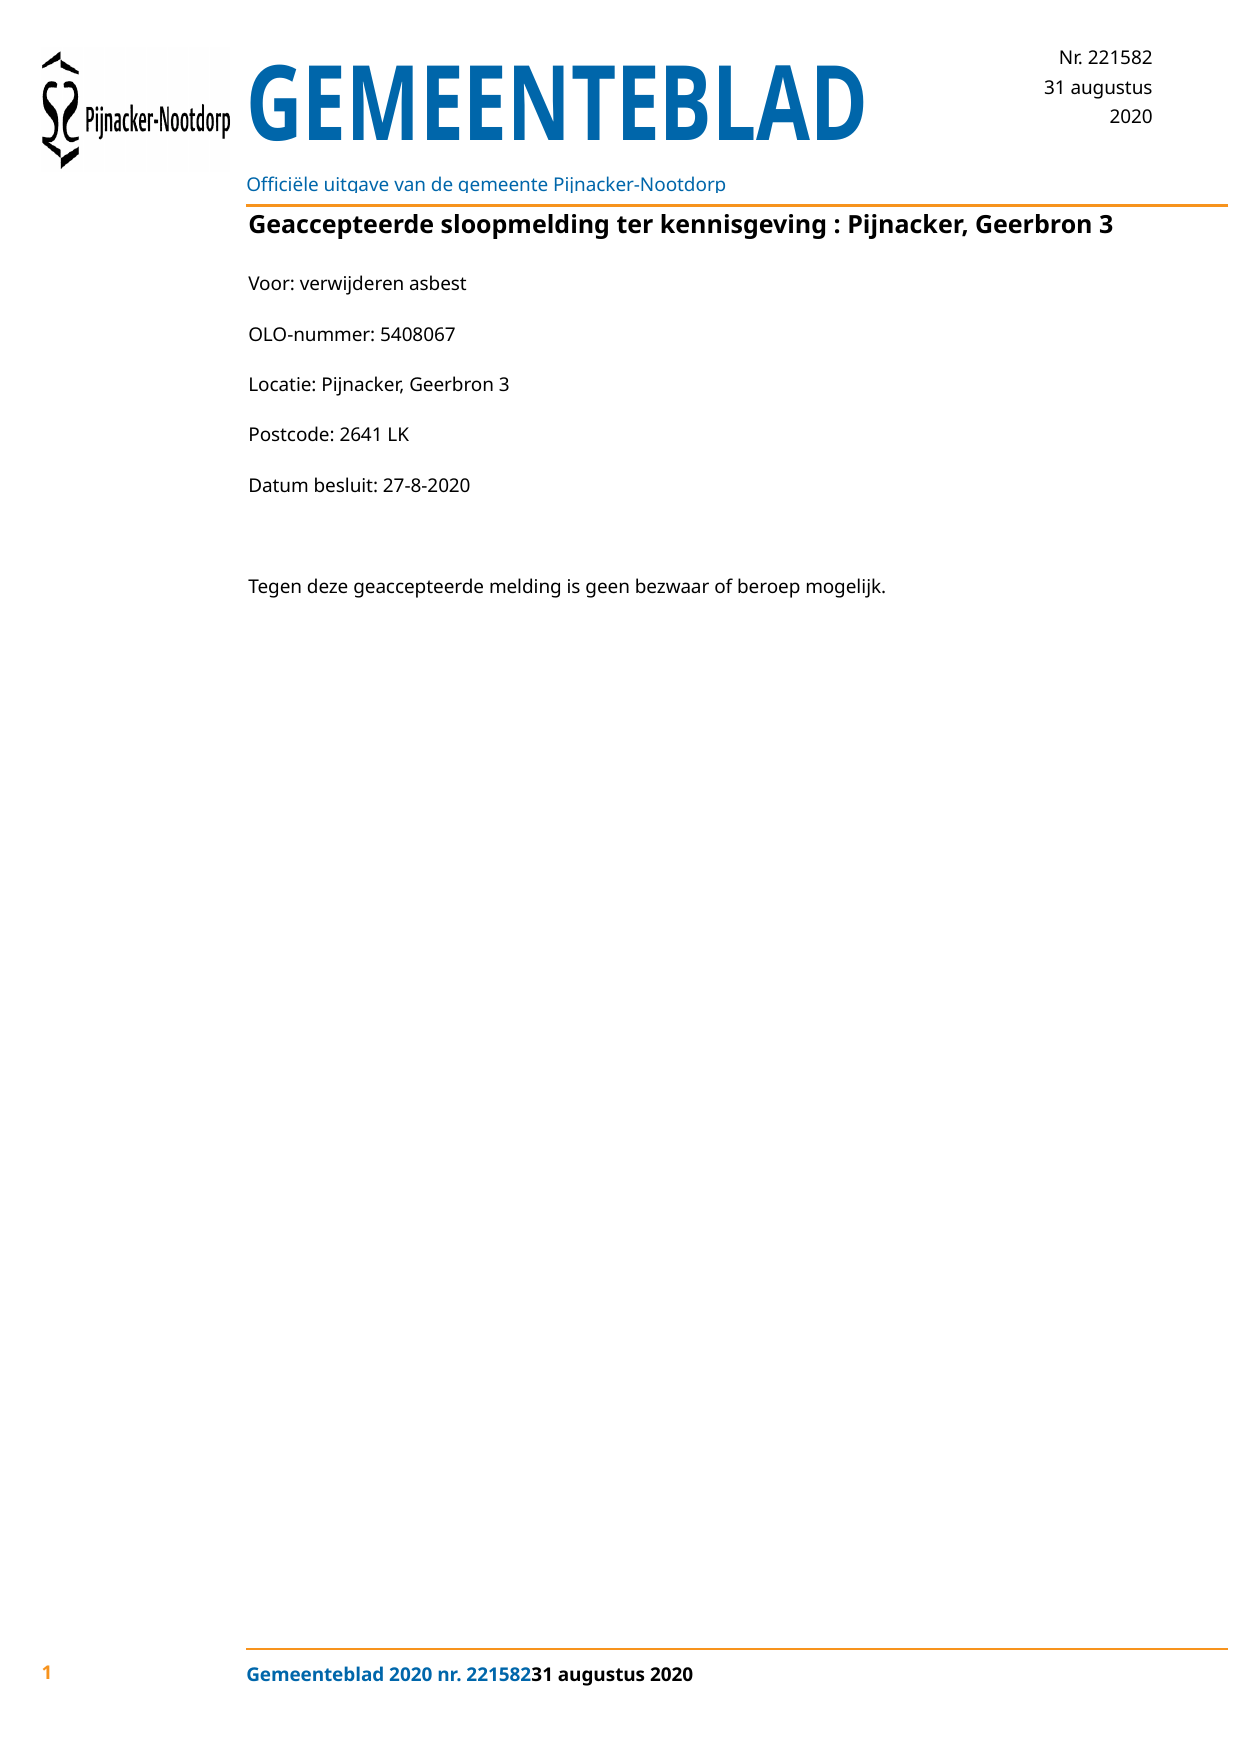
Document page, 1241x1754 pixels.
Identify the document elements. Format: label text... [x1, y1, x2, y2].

text Postcode: 2641 LK [248, 422, 1152, 447]
text Voor: verwijderen asbest [248, 270, 1152, 296]
text Tegen deze geaccepteerde melding is geen bezwaar of beroep mogelijk. [248, 573, 1152, 598]
text Locatie: Pijnacker, Geerbron 3 [248, 371, 1152, 397]
picture [41, 47, 231, 172]
text Geaccepteerde sloopmelding ter kennisgeving : Pijnacker, Geerbron 3 [248, 207, 1152, 241]
text OLO-nummer: 5408067 [248, 321, 1152, 346]
text Datum besluit: 27-8-2020 [248, 472, 1152, 498]
